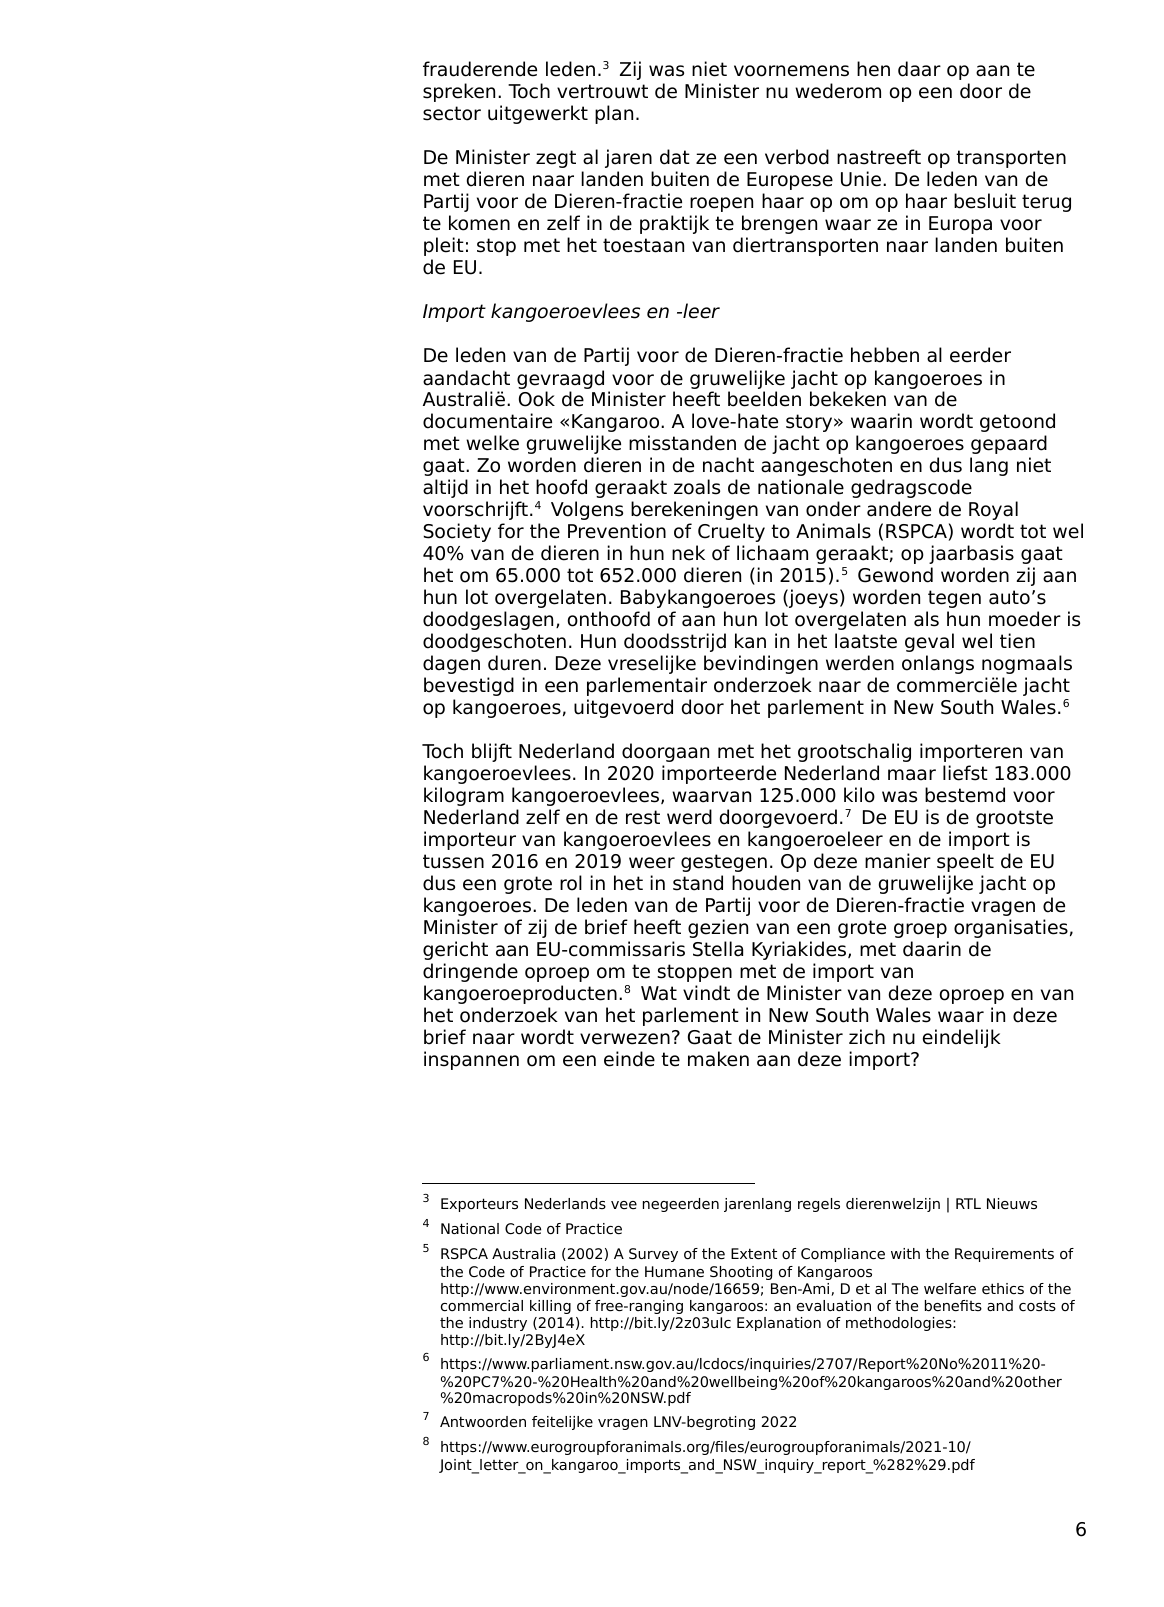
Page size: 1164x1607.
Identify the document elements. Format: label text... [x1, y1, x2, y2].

text https://www.parliament.nsw.gov.au/lcdocs/inquiries/2707/Report%20No%2011%20-%20PC7%20-%20Health%20and%20wellbeing%20of%20kangaroos%20and%20other%20macropods%20in%20NSW.pdf [422, 1352, 1087, 1407]
subtitle Import kangoeroevlees en -leer [422, 301, 1087, 323]
text Toch blijft Nederland doorgaan met het grootschalig importeren van kangoeroevlees. In 2020 importeerde Nederland maar liefst 183.000 kilogram kangoeroevlees, waarvan 125.000 kilo was bestemd voor Nederland zelf en de rest werd doorgevoerd. De EU is de grootste importeur van kangoeroevlees en kangoeroeleer en de import is tussen 2016 en 2019 weer gestegen. Op deze manier speelt de EU dus een grote rol in het in stand houden van de gruwelijke jacht op kangoeroes. De leden van de Partij voor de Dieren-fractie vragen de Minister of zij de brief heeft gezien van een grote groep organisaties, gericht aan EU-commissaris Stella Kyriakides, met daarin de dringende oproep om te stoppen met de import van kangoeroeproducten. Wat vindt de Minister van deze oproep en van het onderzoek van het parlement in New South Wales waar in deze brief naar wordt verwezen? Gaat de Minister zich nu eindelijk inspannen om een einde te maken aan deze import? [422, 741, 1087, 1071]
text Antwoorden feitelijke vragen LNV-begroting 2022 [422, 1410, 1087, 1432]
text National Code of Practice [422, 1217, 1087, 1239]
text RSPCA Australia (2002) A Survey of the Extent of Compliance with the Requirements of the Code of Practice for the Humane Shooting of Kangaroos http://www.environment.gov.au/node/16659; Ben-Ami, D et al The welfare ethics of the commercial killing of free-ranging kangaroos: an evaluation of the benefits and costs of the industry (2014). http://bit.ly/2z03uIc Explanation of methodologies: http://bit.ly/2ByJ4eX [422, 1242, 1087, 1349]
text Exporteurs Nederlands vee negeerden jarenlang regels dierenwelzijn | RTL Nieuws [422, 1192, 1087, 1214]
text De Minister zegt al jaren dat ze een verbod nastreeft op transporten met dieren naar landen buiten de Europese Unie. De leden van de Partij voor de Dieren-fractie roepen haar op om op haar besluit terug te komen en zelf in de praktijk te brengen waar ze in Europa voor pleit: stop met het toestaan van diertransporten naar landen buiten de EU. [422, 147, 1087, 279]
text https://www.eurogroupforanimals.org/files/eurogroupforanimals/2021-10/Joint_letter_on_kangaroo_imports_and_NSW_inquiry_report_%282%29.pdf [422, 1435, 1087, 1474]
text De leden van de Partij voor de Dieren-fractie hebben al eerder aandacht gevraagd voor de gruwelijke jacht op kangoeroes in Australië. Ook de Minister heeft beelden bekeken van de documentaire «Kangaroo. A love-hate story» waarin wordt getoond met welke gruwelijke misstanden de jacht op kangoeroes gepaard gaat. Zo worden dieren in de nacht aangeschoten en dus lang niet altijd in het hoofd geraakt zoals de nationale gedragscode voorschrijft. Volgens berekeningen van onder andere de Royal Society for the Prevention of Cruelty to Animals (RSPCA) wordt tot wel 40% van de dieren in hun nek of lichaam geraakt; op jaarbasis gaat het om 65.000 tot 652.000 dieren (in 2015). Gewond worden zij aan hun lot overgelaten. Babykangoeroes (joeys) worden tegen auto’s doodgeslagen, onthoofd of aan hun lot overgelaten als hun moeder is doodgeschoten. Hun doodsstrijd kan in het laatste geval wel tien dagen duren. Deze vreselijke bevindingen werden onlangs nogmaals bevestigd in een parlementair onderzoek naar de commerciële jacht op kangoeroes, uitgevoerd door het parlement in New South Wales. [422, 345, 1087, 719]
text frauderende leden. Zij was niet voornemens hen daar op aan te spreken. Toch vertrouwt de Minister nu wederom op een door de sector uitgewerkt plan. [422, 59, 1087, 125]
